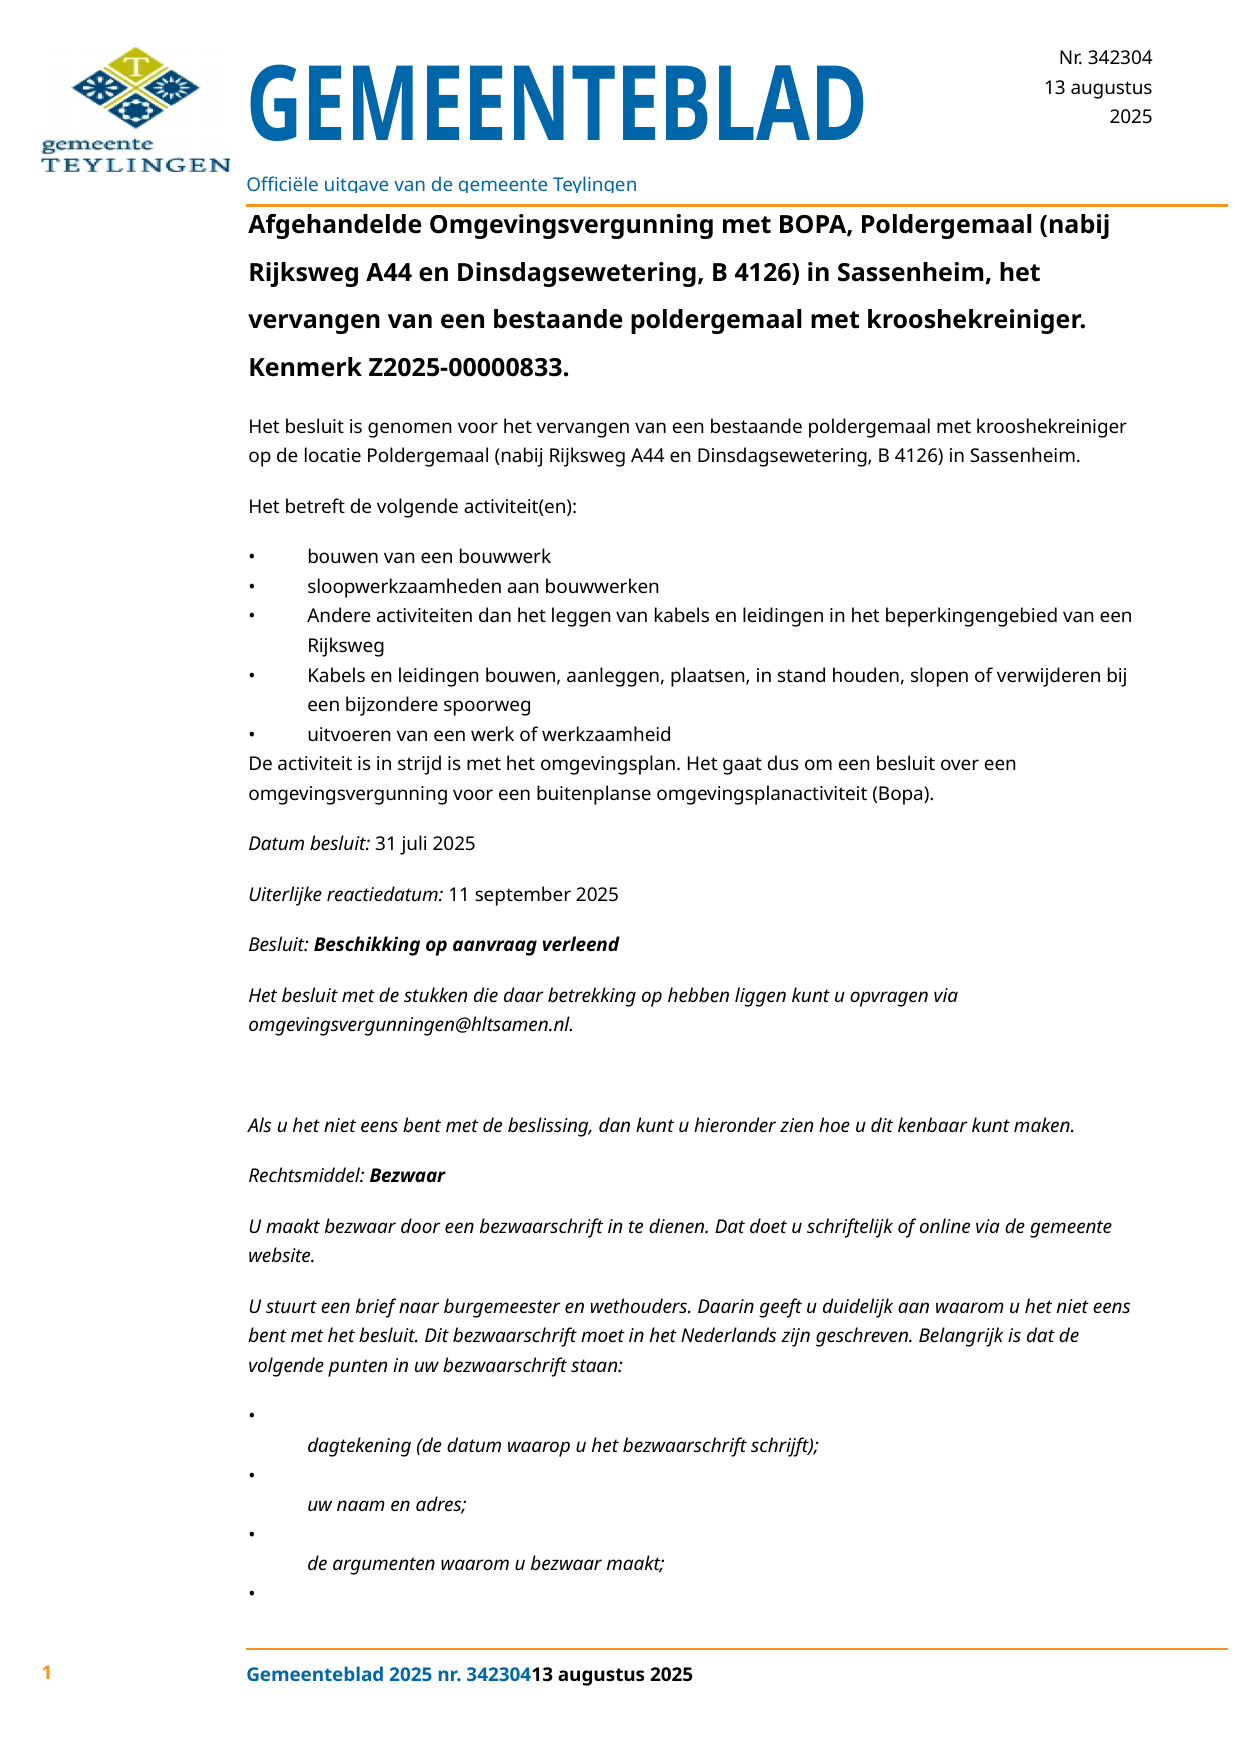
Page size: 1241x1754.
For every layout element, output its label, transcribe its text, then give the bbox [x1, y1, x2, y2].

text Datum besluit: 31 juli 2025 [248, 831, 1152, 856]
picture [41, 47, 231, 172]
text Het besluit is genomen voor het vervangen van een bestaande poldergemaal met krooshekreiniger op de locatie Poldergemaal (nabij Rijksweg A44 en Dinsdagsewetering, B 4126) in Sassenheim. [248, 413, 1152, 468]
list Andere activiteiten dan het leggen van kabels en leidingen in het beperkingengebied van een Rijksweg [248, 603, 1152, 658]
text U stuurt een brief naar burgemeester en wethouders. Daarin geeft u duidelijk aan waarom u het niet eens bent met het besluit. Dit bezwaarschrift moet in het Nederlands zijn geschreven. Belangrijk is dat de volgende punten in uw bezwaarschrift staan: [248, 1293, 1152, 1378]
text De activiteit is in strijd is met het omgevingsplan. Het gaat dus om een besluit over een omgevingsvergunning voor een buitenplanse omgevingsplanactiviteit (Bopa). [248, 751, 1152, 806]
list bouwen van een bouwwerk [248, 543, 1152, 569]
list sloopwerkzaamheden aan bouwwerken [248, 573, 1152, 599]
list de argumenten waarom u bezwaar maakt; [248, 1551, 1152, 1576]
text Het besluit met de stukken die daar betrekking op hebben liggen kunt u opvragen via omgevingsvergunningen@hltsamen.nl. [248, 982, 1152, 1037]
text Rechtsmiddel: Bezwaar [248, 1163, 1152, 1188]
list dagtekening (de datum waarop u het bezwaarschrift schrijft); [248, 1432, 1152, 1458]
text Als u het niet eens bent met de beslissing, dan kunt u hieronder zien hoe u dit kenbaar kunt maken. [248, 1112, 1152, 1138]
list uw naam en adres; [248, 1491, 1152, 1517]
list uitvoeren van een werk of werkzaamheid [248, 721, 1152, 747]
text Het betreft de volgende activiteit(en): [248, 493, 1152, 519]
list Kabels en leidingen bouwen, aanleggen, plaatsen, in stand houden, slopen of verwijderen bij een bijzondere spoorweg [248, 662, 1152, 717]
text Afgehandelde Omgevingsvergunning met BOPA, Poldergemaal (nabij Rijksweg A44 en Dinsdagsewetering, B 4126) in Sassenheim, het vervangen van een bestaande poldergemaal met krooshekreiniger. Kenmerk Z2025-00000833. [248, 207, 1152, 384]
text Uiterlijke reactiedatum: 11 september 2025 [248, 881, 1152, 907]
text Besluit: Beschikking op aanvraag verleend [248, 931, 1152, 957]
text U maakt bezwaar door een bezwaarschrift in te dienen. Dat doet u schriftelijk of online via de gemeente website. [248, 1213, 1152, 1268]
